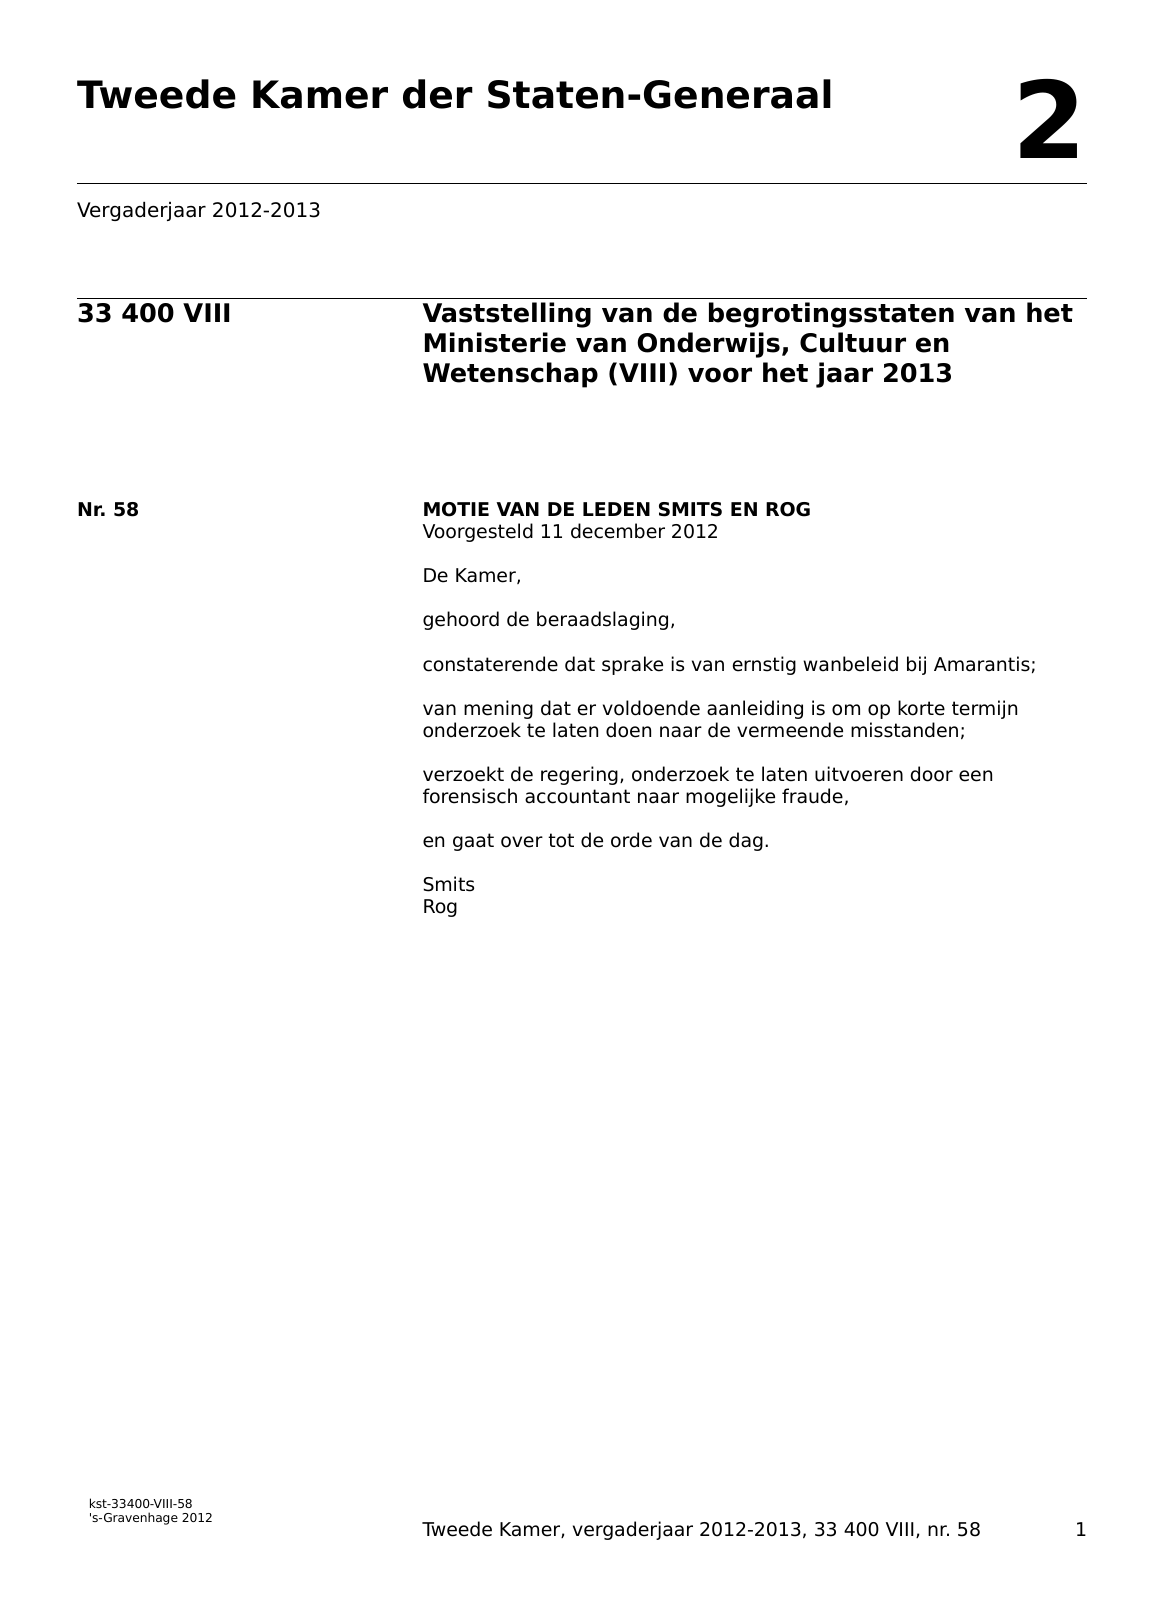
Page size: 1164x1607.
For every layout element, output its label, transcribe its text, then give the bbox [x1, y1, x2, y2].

text kst-33400-VIII-58 [88, 1497, 323, 1511]
text en gaat over tot de orde van de dag. [422, 830, 1087, 852]
subtitle 33 400 VIII Vaststelling van de begrotingsstaten van het Ministerie van Onderwijs, Cultuur en Wetenschap (VIII) voor het jaar 2013 [77, 299, 1087, 388]
table_header 2 [886, 59, 1087, 183]
text constaterende dat sprake is van ernstig wanbeleid bij Amarantis; [422, 653, 1087, 676]
table_cell Vergaderjaar 2012-2013 [77, 184, 1087, 298]
text Smits [422, 874, 1087, 896]
text Rog [422, 896, 1087, 918]
text van mening dat er voldoende aanleiding is om op korte termijn onderzoek te laten doen naar de vermeende misstanden; [422, 698, 1087, 742]
text De Kamer, [422, 565, 1087, 587]
text Voorgesteld 11 december 2012 [422, 521, 1087, 543]
text 's-Gravenhage 2012 [88, 1511, 323, 1525]
text verzoekt de regering, onderzoek te laten uitvoeren door een forensisch accountant naar mogelijke fraude, [422, 764, 1087, 808]
text gehoord de beraadslaging, [422, 609, 1087, 631]
subtitle Nr. 58 MOTIE VAN DE LEDEN SMITS EN ROG [77, 499, 1087, 521]
table_header Tweede Kamer der Staten-Generaal [77, 59, 886, 183]
